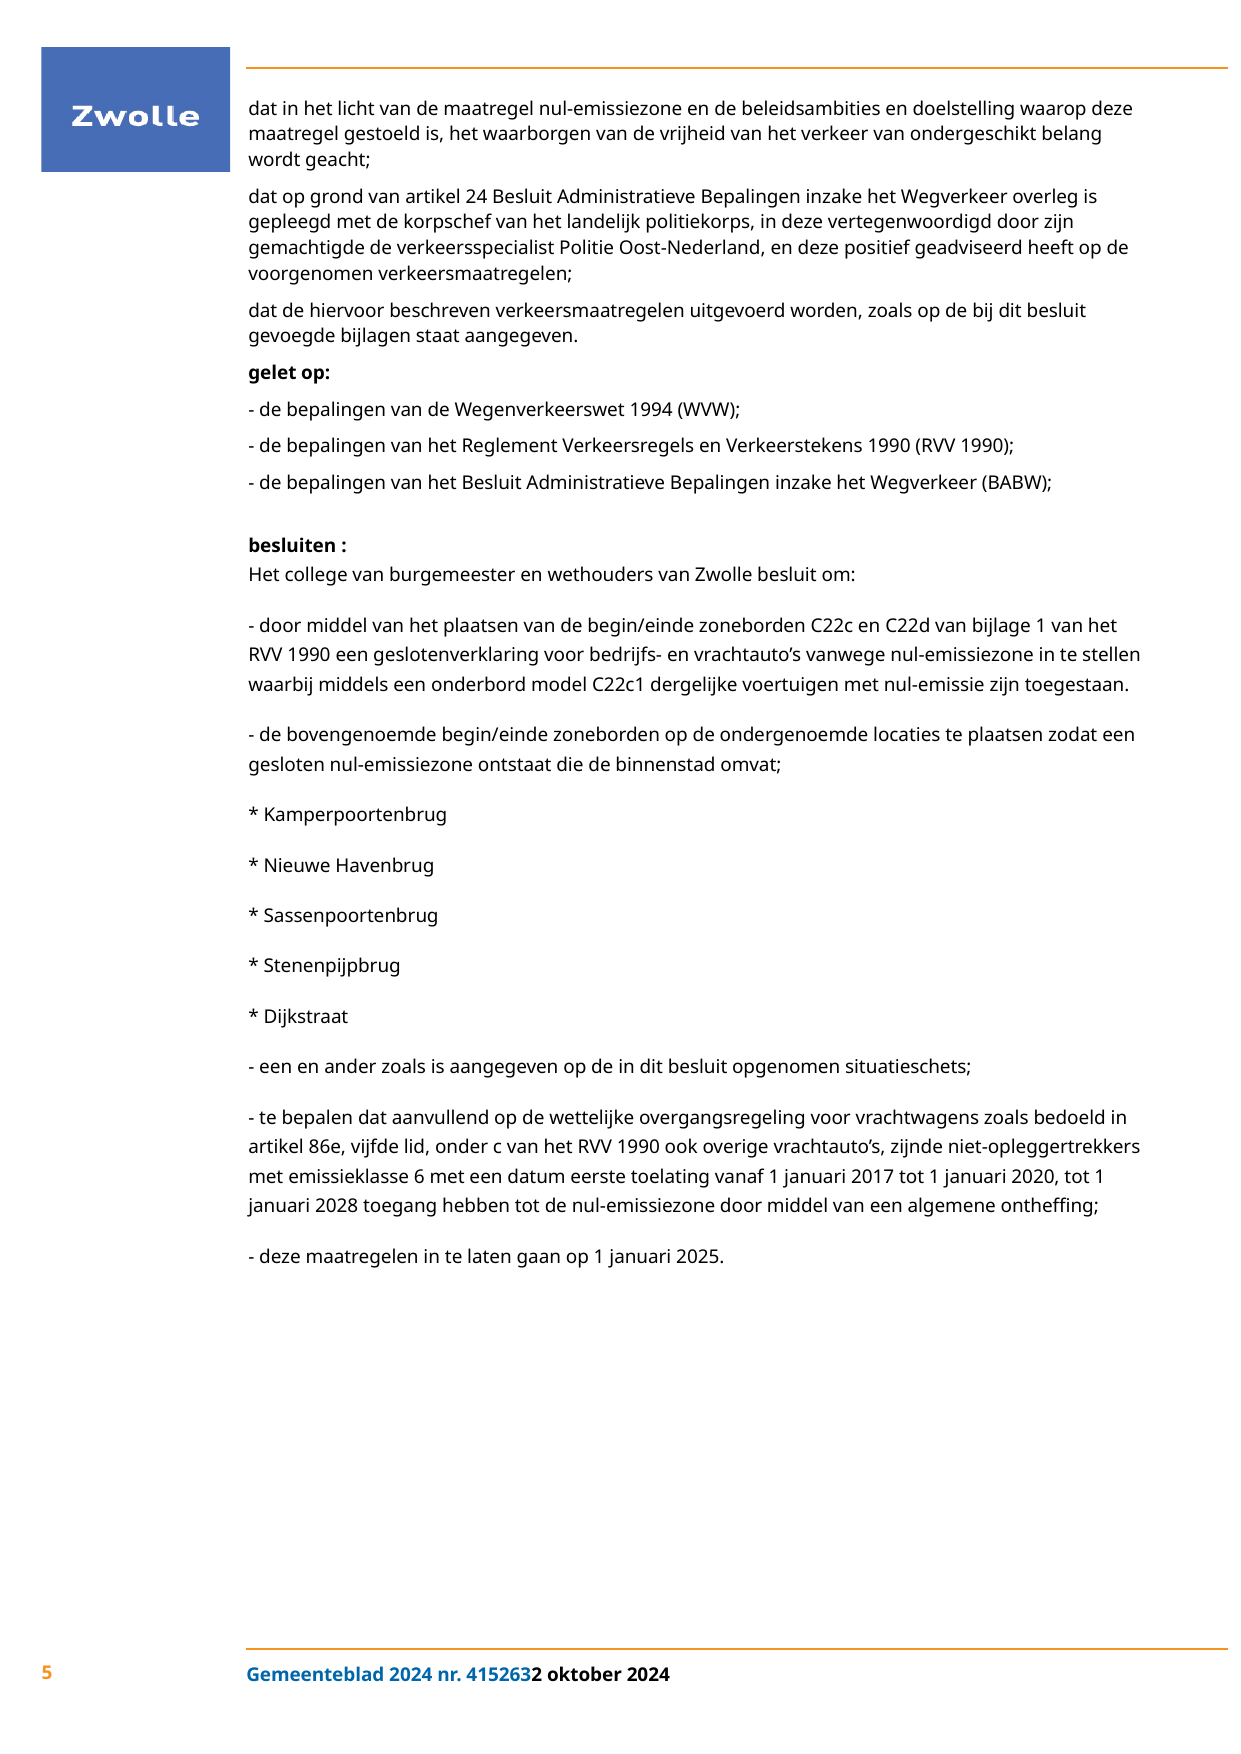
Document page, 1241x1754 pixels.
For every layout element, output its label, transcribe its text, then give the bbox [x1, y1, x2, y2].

text * Kamperpoortenbrug [248, 801, 1152, 827]
text - een en ander zoals is aangegeven op de in dit besluit opgenomen situatieschets; [248, 1053, 1152, 1079]
text * Dijkstraat [248, 1003, 1152, 1029]
text - door middel van het plaatsen van de begin/einde zoneborden C22c en C22d van bijlage 1 van het RVV 1990 een geslotenverklaring voor bedrijfs- en vrachtauto’s vanwege nul-emissiezone in te stellen waarbij middels een onderbord model C22c1 dergelijke voertuigen met nul-emissie zijn toegestaan. [248, 612, 1152, 697]
text - de bepalingen van het Besluit Administratieve Bepalingen inzake het Wegverkeer (BABW); [248, 469, 1152, 495]
text besluiten : [248, 532, 1152, 558]
text Het college van burgemeester en wethouders van Zwolle besluit om: [248, 561, 1152, 587]
picture [41, 47, 231, 172]
text * Stenenpijpbrug [248, 953, 1152, 978]
text gelet op: [248, 359, 1152, 385]
text - de bepalingen van het Reglement Verkeersregels en Verkeerstekens 1990 (RVV 1990); [248, 432, 1152, 458]
text - te bepalen dat aanvullend op de wettelijke overgangsregeling voor vrachtwagens zoals bedoeld in artikel 86e, vijfde lid, onder c van het RVV 1990 ook overige vrachtauto’s, zijnde niet-opleggertrekkers met emissieklasse 6 met een datum eerste toelating vanaf 1 januari 2017 tot 1 januari 2020, tot 1 januari 2028 toegang hebben tot de nul-emissiezone door middel van een algemene ontheffing; [248, 1104, 1152, 1218]
text - deze maatregelen in te laten gaan op 1 januari 2025. [248, 1243, 1152, 1269]
text dat de hiervoor beschreven verkeersmaatregelen uitgevoerd worden, zoals op de bij dit besluit gevoegde bijlagen staat aangegeven. [248, 297, 1152, 348]
text * Nieuwe Havenbrug [248, 852, 1152, 878]
text dat in het licht van de maatregel nul-emissiezone en de beleidsambities en doelstelling waarop deze maatregel gestoeld is, het waarborgen van de vrijheid van het verkeer van ondergeschikt belang wordt geacht; [248, 95, 1152, 172]
text * Sassenpoortenbrug [248, 902, 1152, 928]
text - de bepalingen van de Wegenverkeerswet 1994 (WVW); [248, 396, 1152, 422]
text dat op grond van artikel 24 Besluit Administratieve Bepalingen inzake het Wegverkeer overleg is gepleegd met de korpschef van het landelijk politiekorps, in deze vertegenwoordigd door zijn gemachtigde de verkeersspecialist Politie Oost-Nederland, en deze positief geadviseerd heeft op de voorgenomen verkeersmaatregelen; [248, 183, 1152, 286]
text - de bovengenoemde begin/einde zoneborden op de ondergenoemde locaties te plaatsen zodat een gesloten nul-emissiezone ontstaat die de binnenstad omvat; [248, 721, 1152, 777]
